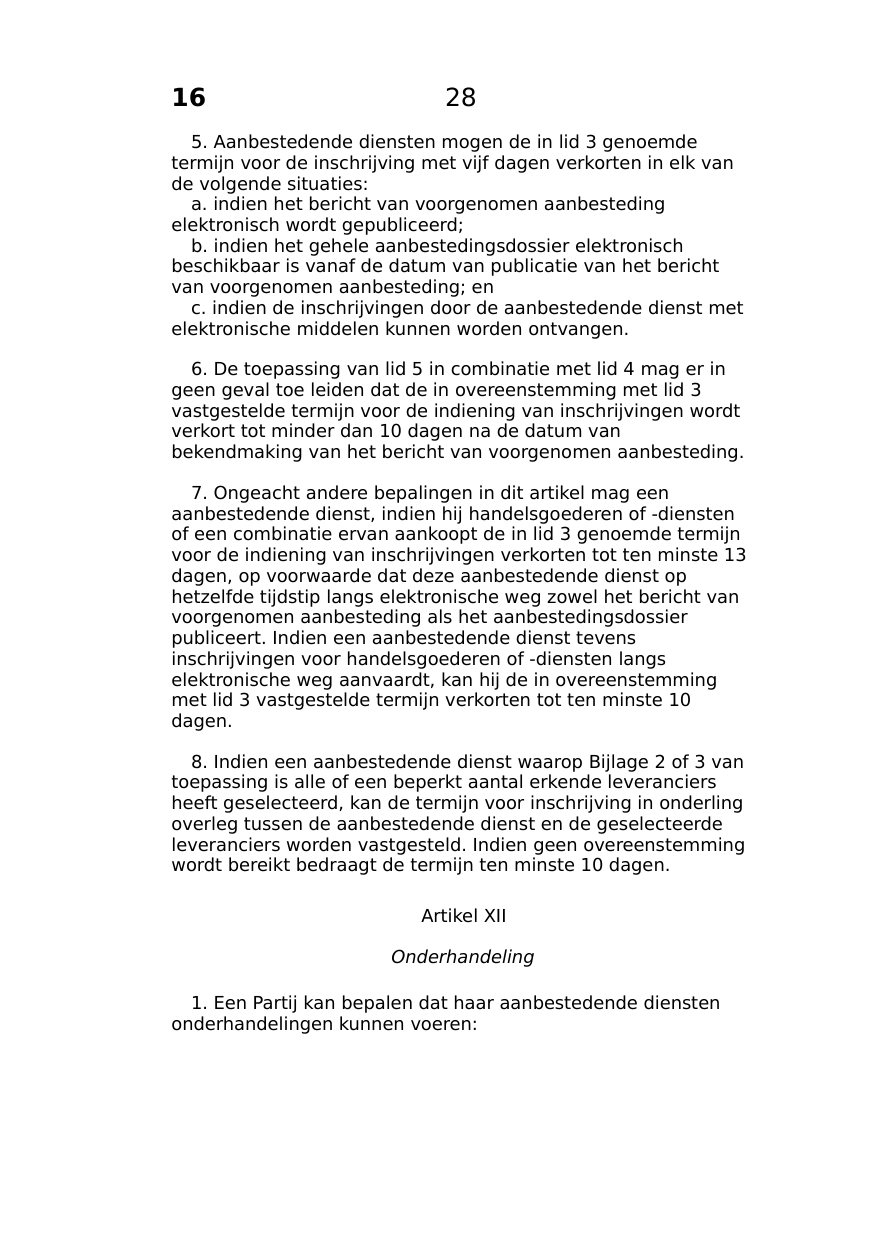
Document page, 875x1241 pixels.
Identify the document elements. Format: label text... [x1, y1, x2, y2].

subtitle Artikel XII Onderhandeling [171, 906, 756, 968]
text b. indien het gehele aanbestedingsdossier elektronisch beschikbaar is vanaf de datum van publicatie van het bericht van voorgenomen aanbesteding; en [171, 236, 756, 298]
text c. indien de inschrijvingen door de aanbestedende dienst met elektronische middelen kunnen worden ontvangen. [171, 298, 756, 339]
text 6. De toepassing van lid 5 in combinatie met lid 4 mag er in geen geval toe leiden dat de in overeenstemming met lid 3 vastgestelde termijn voor de indiening van inschrijvingen wordt verkort tot minder dan 10 dagen na de datum van bekendmaking van het bericht van voorgenomen aanbesteding. [171, 359, 756, 463]
text 7. Ongeacht andere bepalingen in dit artikel mag een aanbestedende dienst, indien hij handelsgoederen of -diensten of een combinatie ervan aankoopt de in lid 3 genoemde termijn voor de indiening van inschrijvingen verkorten tot ten minste 13 dagen, op voorwaarde dat deze aanbestedende dienst op hetzelfde tijdstip langs elektronische weg zowel het bericht van voorgenomen aanbesteding als het aanbestedingsdossier publiceert. Indien een aanbestedende dienst tevens inschrijvingen voor handelsgoederen of -diensten langs elektronische weg aanvaardt, kan hij de in overeenstemming met lid 3 vastgestelde termijn verkorten tot ten minste 10 dagen. [171, 483, 756, 732]
text a. indien het bericht van voorgenomen aanbesteding elektronisch wordt gepubliceerd; [171, 194, 756, 236]
text 1. Een Partij kan bepalen dat haar aanbestedende diensten onderhandelingen kunnen voeren: [171, 993, 756, 1034]
text 5. Aanbestedende diensten mogen de in lid 3 genoemde termijn voor de inschrijving met vijf dagen verkorten in elk van de volgende situaties: [171, 132, 756, 194]
text 8. Indien een aanbestedende dienst waarop Bijlage 2 of 3 van toepassing is alle of een beperkt aantal erkende leveranciers heeft geselecteerd, kan de termijn voor inschrijving in onderling overleg tussen de aanbestedende dienst en de geselecteerde leveranciers worden vastgesteld. Indien geen overeenstemming wordt bereikt bedraagt de termijn ten minste 10 dagen. [171, 752, 756, 876]
